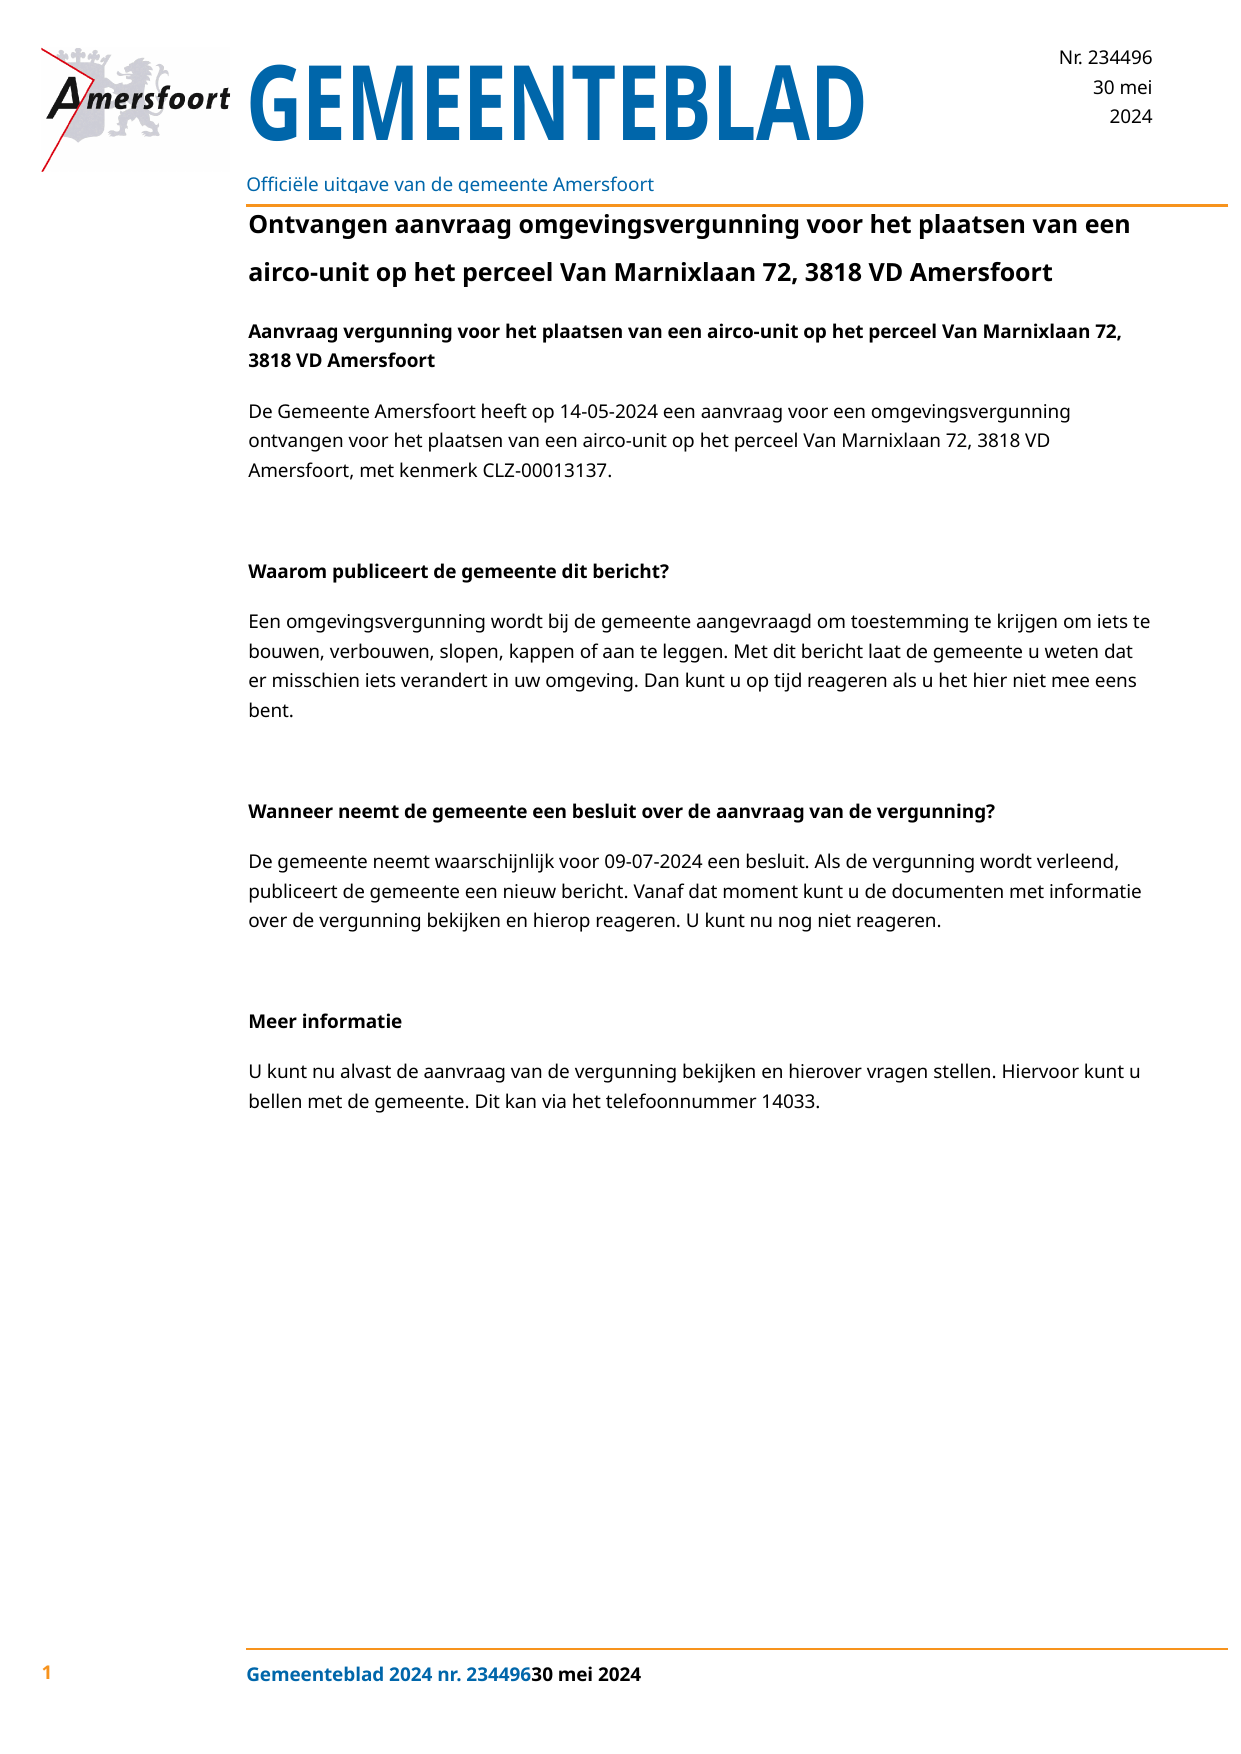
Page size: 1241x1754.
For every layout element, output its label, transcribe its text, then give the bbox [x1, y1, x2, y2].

text De Gemeente Amersfoort heeft op 14-05-2024 een aanvraag voor een omgevingsvergunning ontvangen voor het plaatsen van een airco-unit op het perceel Van Marnixlaan 72, 3818 VD Amersfoort, met kenmerk CLZ-00013137. [248, 398, 1152, 483]
text Wanneer neemt de gemeente een besluit over de aanvraag van de vergunning? [248, 798, 1152, 824]
picture [41, 47, 231, 172]
text Meer informatie [248, 1008, 1152, 1034]
text Aanvraag vergunning voor het plaatsen van een airco-unit op het perceel Van Marnixlaan 72, 3818 VD Amersfoort [248, 318, 1152, 373]
text De gemeente neemt waarschijnlijk voor 09-07-2024 een besluit. Als de vergunning wordt verleend, publiceert de gemeente een nieuw bericht. Vanaf dat moment kunt u de documenten met informatie over de vergunning bekijken en hierop reageren. U kunt nu nog niet reageren. [248, 848, 1152, 933]
text U kunt nu alvast de aanvraag van de vergunning bekijken en hierover vragen stellen. Hiervoor kunt u bellen met de gemeente. Dit kan via het telefoonnummer 14033. [248, 1059, 1152, 1114]
text Waarom publiceert de gemeente dit bericht? [248, 558, 1152, 584]
text Ontvangen aanvraag omgevingsvergunning voor het plaatsen van een airco-unit op het perceel Van Marnixlaan 72, 3818 VD Amersfoort [248, 207, 1152, 288]
text Een omgevingsvergunning wordt bij de gemeente aangevraagd om toestemming te krijgen om iets te bouwen, verbouwen, slopen, kappen of aan te leggen. Met dit bericht laat de gemeente u weten dat er misschien iets verandert in uw omgeving. Dan kunt u op tijd reageren als u het hier niet mee eens bent. [248, 608, 1152, 723]
